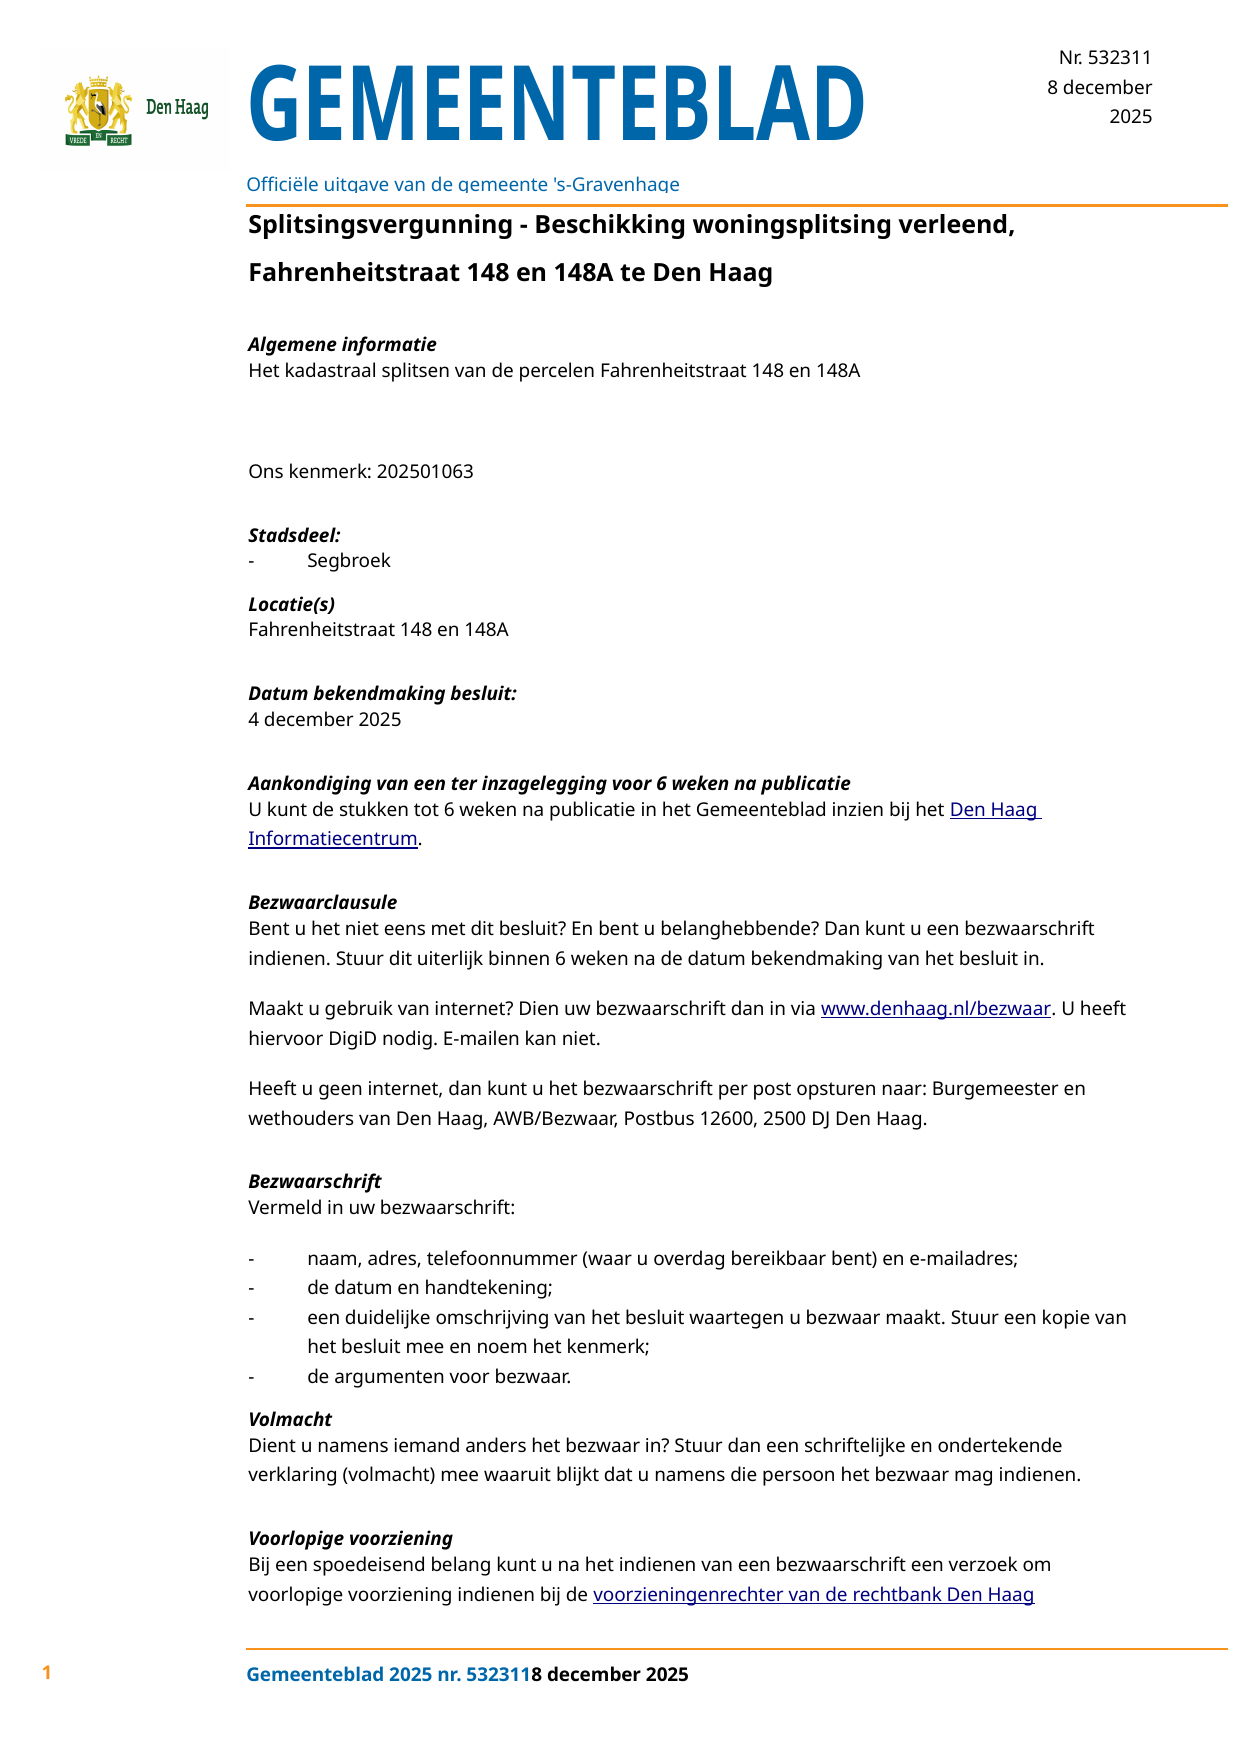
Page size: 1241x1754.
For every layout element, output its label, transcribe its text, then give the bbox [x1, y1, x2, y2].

picture [41, 47, 231, 172]
list naam, adres, telefoonnummer (waar u overdag bereikbaar bent) en e-mailadres; [248, 1245, 1152, 1271]
text Het kadastraal splitsen van de percelen Fahrenheitstraat 148 en 148A [248, 357, 1152, 383]
text Stadsdeel: [248, 522, 1152, 548]
text U kunt de stukken tot 6 weken na publicatie in het Gemeenteblad inzien bij het Den Haag Informatiecentrum. [248, 796, 1152, 851]
text Datum bekendmaking besluit: [248, 681, 1152, 706]
text Ons kenmerk: 202501063 [248, 458, 1152, 484]
text Locatie(s) [248, 591, 1152, 617]
text Bij een spoedeisend belang kunt u na het indienen van een bezwaarschrift een verzoek om voorlopige voorziening indienen bij de voorzieningenrechter van de rechtbank Den Haag [248, 1551, 1152, 1607]
text Aankondiging van een ter inzagelegging voor 6 weken na publicatie [248, 770, 1152, 796]
text Vermeld in uw bezwaarschrift: [248, 1194, 1152, 1220]
text Dient u namens iemand anders het bezwaar in? Stuur dan een schriftelijke en ondertekende verklaring (volmacht) mee waaruit blijkt dat u namens die persoon het bezwaar mag indienen. [248, 1432, 1152, 1487]
text Maakt u gebruik van internet? Dien uw bezwaarschrift dan in via www.denhaag.nl/bezwaar. U heeft hiervoor DigiD nodig. E-mailen kan niet. [248, 995, 1152, 1051]
text Heeft u geen internet, dan kunt u het bezwaarschrift per post opsturen naar: Burgemeester en wethouders van Den Haag, AWB/Bezwaar, Postbus 12600, 2500 DJ Den Haag. [248, 1075, 1152, 1131]
text Bezwaarclausule [248, 889, 1152, 915]
text Volmacht [248, 1406, 1152, 1432]
list een duidelijke omschrijving van het besluit waartegen u bezwaar maakt. Stuur een kopie van het besluit mee en noem het kenmerk; [248, 1304, 1152, 1359]
list de argumenten voor bezwaar. [248, 1363, 1152, 1389]
text Splitsingsvergunning - Beschikking woningsplitsing verleend, Fahrenheitstraat 148 en 148A te Den Haag [248, 207, 1152, 288]
list Segbroek [248, 548, 1152, 573]
text Bent u het niet eens met dit besluit? En bent u belanghebbende? Dan kunt u een bezwaarschrift indienen. Stuur dit uiterlijk binnen 6 weken na de datum bekendmaking van het besluit in. [248, 915, 1152, 971]
text Bezwaarschrift [248, 1169, 1152, 1194]
list de datum en handtekening; [248, 1274, 1152, 1300]
text Voorlopige voorziening [248, 1526, 1152, 1551]
text 4 december 2025 [248, 706, 1152, 732]
text Algemene informatie [248, 331, 1152, 357]
text Fahrenheitstraat 148 en 148A [248, 617, 1152, 642]
